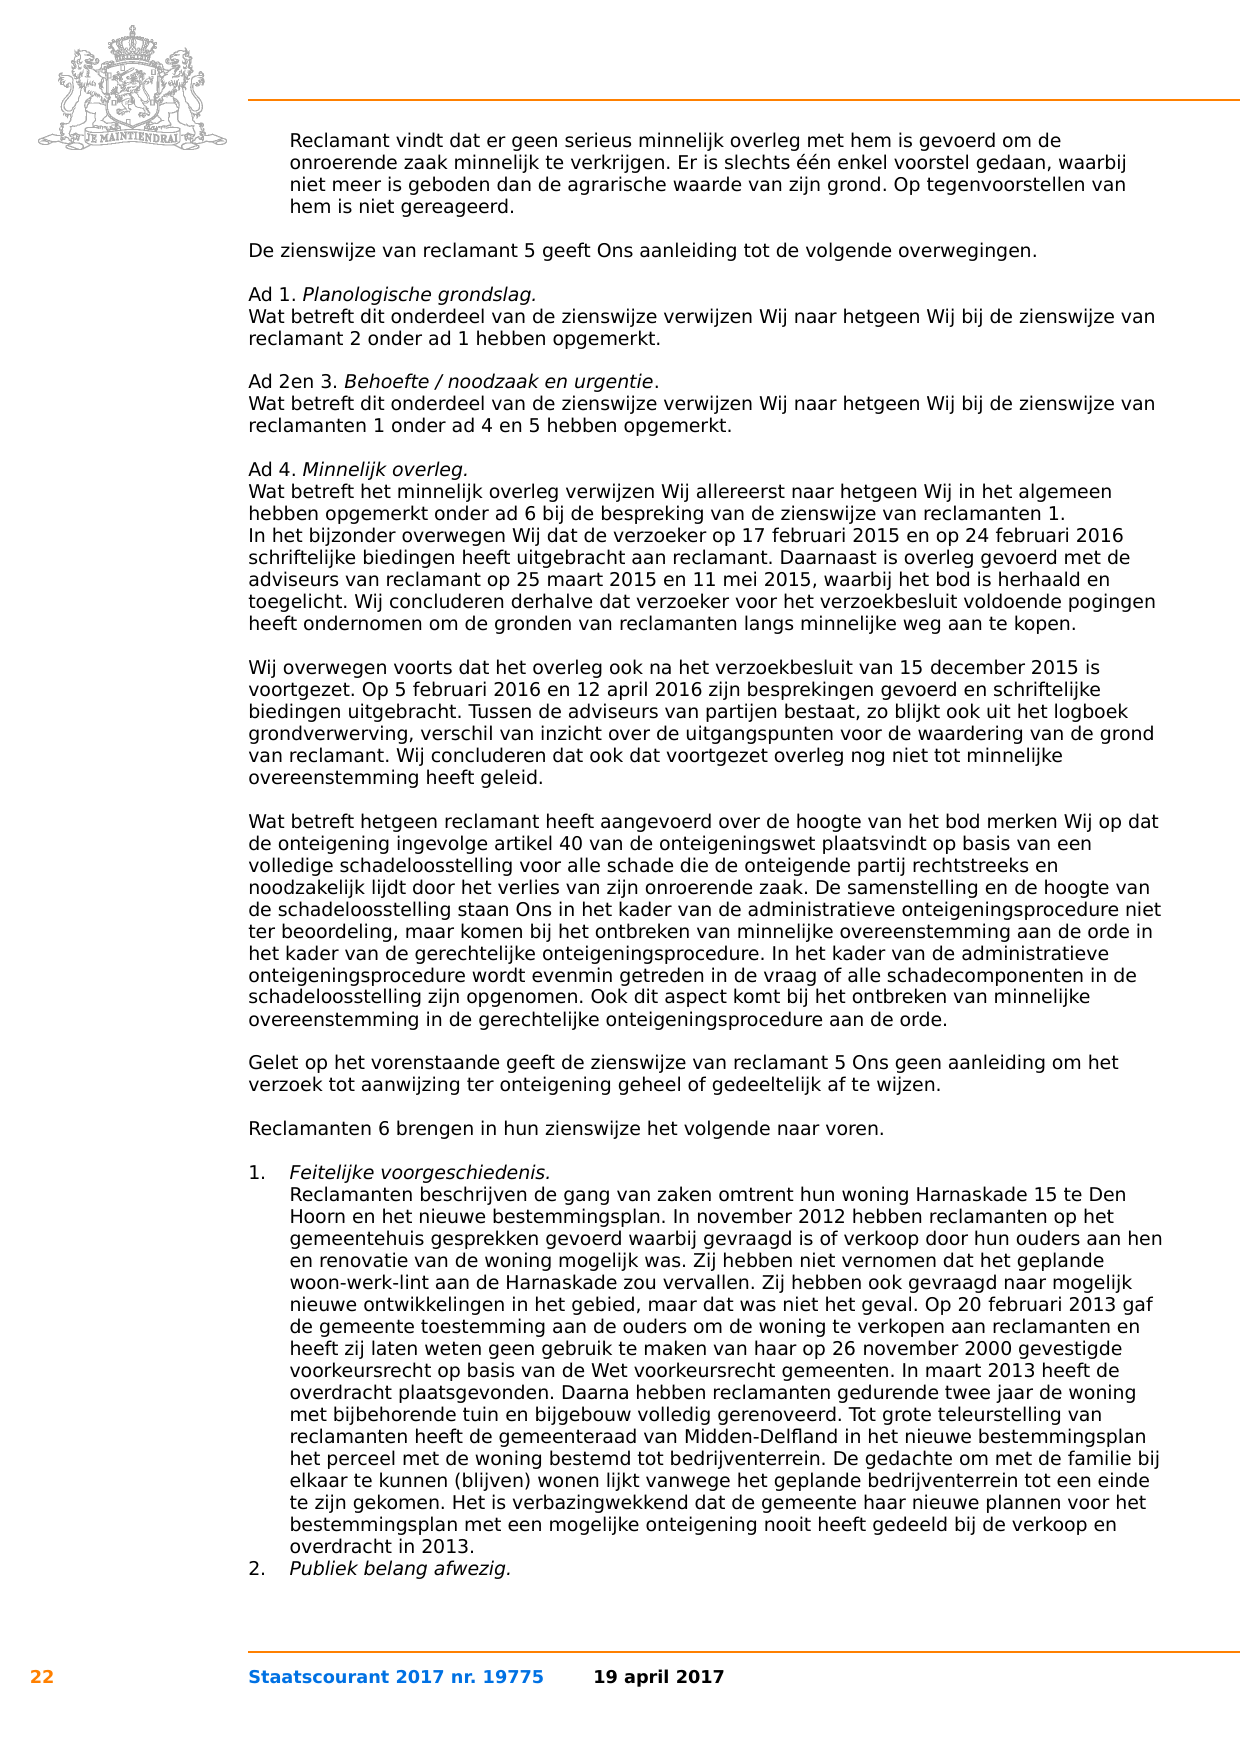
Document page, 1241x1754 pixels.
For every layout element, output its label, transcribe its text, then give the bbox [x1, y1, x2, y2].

text Gelet op het vorenstaande geeft de zienswijze van reclamant 5 Ons geen aanleiding om het verzoek tot aanwijzing ter onteigening geheel of gedeeltelijk af te wijzen. [248, 1052, 1163, 1096]
text De zienswijze van reclamant 5 geeft Ons aanleiding tot de volgende overwegingen. [248, 240, 1163, 262]
text Wat betreft hetgeen reclamant heeft aangevoerd over de hoogte van het bod merken Wij op dat de onteigening ingevolge artikel 40 van de onteigeningswet plaatsvindt op basis van een volledige schadeloosstelling voor alle schade die de onteigende partij rechtstreeks en noodzakelijk lijdt door het verlies van zijn onroerende zaak. De samenstelling en de hoogte van de schadeloosstelling staan Ons in het kader van de administratieve onteigeningsprocedure niet ter beoordeling, maar komen bij het ontbreken van minnelijke overeenstemming aan de orde in het kader van de gerechtelijke onteigeningsprocedure. In het kader van de administratieve onteigeningsprocedure wordt evenmin getreden in de vraag of alle schadecomponenten in de schadeloosstelling zijn opgenomen. Ook dit aspect komt bij het ontbreken van minnelijke overeenstemming in de gerechtelijke onteigeningsprocedure aan de orde. [248, 811, 1163, 1030]
text Ad 1. Planologische grondslag. [248, 283, 1163, 306]
text Wat betreft dit onderdeel van de zienswijze verwijzen Wij naar hetgeen Wij bij de zienswijze van reclamanten 1 onder ad 4 en 5 hebben opgemerkt. [248, 393, 1163, 437]
picture [38, 25, 227, 150]
text Reclamanten 6 brengen in hun zienswijze het volgende naar voren. [248, 1118, 1163, 1140]
text Ad 4. Minnelijk overleg. [248, 459, 1163, 481]
text In het bijzonder overwegen Wij dat de verzoeker op 17 februari 2015 en op 24 februari 2016 schriftelijke biedingen heeft uitgebracht aan reclamant. Daarnaast is overleg gevoerd met de adviseurs van reclamant op 25 maart 2015 en 11 mei 2015, waarbij het bod is herhaald en toegelicht. Wij concluderen derhalve dat verzoeker voor het verzoekbesluit voldoende pogingen heeft ondernomen om de gronden van reclamanten langs minnelijke weg aan te kopen. [248, 525, 1163, 635]
text 1. Feitelijke voorgeschiedenis. [248, 1162, 1163, 1184]
text Wij overwegen voorts dat het overleg ook na het verzoekbesluit van 15 december 2015 is voortgezet. Op 5 februari 2016 en 12 april 2016 zijn besprekingen gevoerd en schriftelijke biedingen uitgebracht. Tussen de adviseurs van partijen bestaat, zo blijkt ook uit het logboek grondverwerving, verschil van inzicht over de uitgangspunten voor de waardering van de grond van reclamant. Wij concluderen dat ook dat voortgezet overleg nog niet tot minnelijke overeenstemming heeft geleid. [248, 657, 1163, 789]
text Reclamant vindt dat er geen serieus minnelijk overleg met hem is gevoerd om de onroerende zaak minnelijk te verkrijgen. Er is slechts één enkel voorstel gedaan, waarbij niet meer is geboden dan de agrarische waarde van zijn grond. Op tegenvoorstellen van hem is niet gereageerd. [289, 130, 1163, 218]
text Wat betreft dit onderdeel van de zienswijze verwijzen Wij naar hetgeen Wij bij de zienswijze van reclamant 2 onder ad 1 hebben opgemerkt. [248, 306, 1163, 349]
text 2. Publiek belang afwezig. [248, 1558, 1163, 1579]
text Ad 2en 3. Behoefte / noodzaak en urgentie. [248, 371, 1163, 393]
text Reclamanten beschrijven de gang van zaken omtrent hun woning Harnaskade 15 te Den Hoorn en het nieuwe bestemmingsplan. In november 2012 hebben reclamanten op het gemeentehuis gesprekken gevoerd waarbij gevraagd is of verkoop door hun ouders aan hen en renovatie van de woning mogelijk was. Zij hebben niet vernomen dat het geplande woon-werk-lint aan de Harnaskade zou vervallen. Zij hebben ook gevraagd naar mogelijk nieuwe ontwikkelingen in het gebied, maar dat was niet het geval. Op 20 februari 2013 gaf de gemeente toestemming aan de ouders om de woning te verkopen aan reclamanten en heeft zij laten weten geen gebruik te maken van haar op 26 november 2000 gevestigde voorkeursrecht op basis van de Wet voorkeursrecht gemeenten. In maart 2013 heeft de overdracht plaatsgevonden. Daarna hebben reclamanten gedurende twee jaar de woning met bijbehorende tuin en bijgebouw volledig gerenoveerd. Tot grote teleurstelling van reclamanten heeft de gemeenteraad van Midden-Delfland in het nieuwe bestemmingsplan het perceel met de woning bestemd tot bedrijventerrein. De gedachte om met de familie bij elkaar te kunnen (blijven) wonen lijkt vanwege het geplande bedrijventerrein tot een einde te zijn gekomen. Het is verbazingwekkend dat de gemeente haar nieuwe plannen voor het bestemmingsplan met een mogelijke onteigening nooit heeft gedeeld bij de verkoop en overdracht in 2013. [289, 1184, 1163, 1558]
text Wat betreft het minnelijk overleg verwijzen Wij allereerst naar hetgeen Wij in het algemeen hebben opgemerkt onder ad 6 bij de bespreking van de zienswijze van reclamanten 1. [248, 481, 1163, 525]
